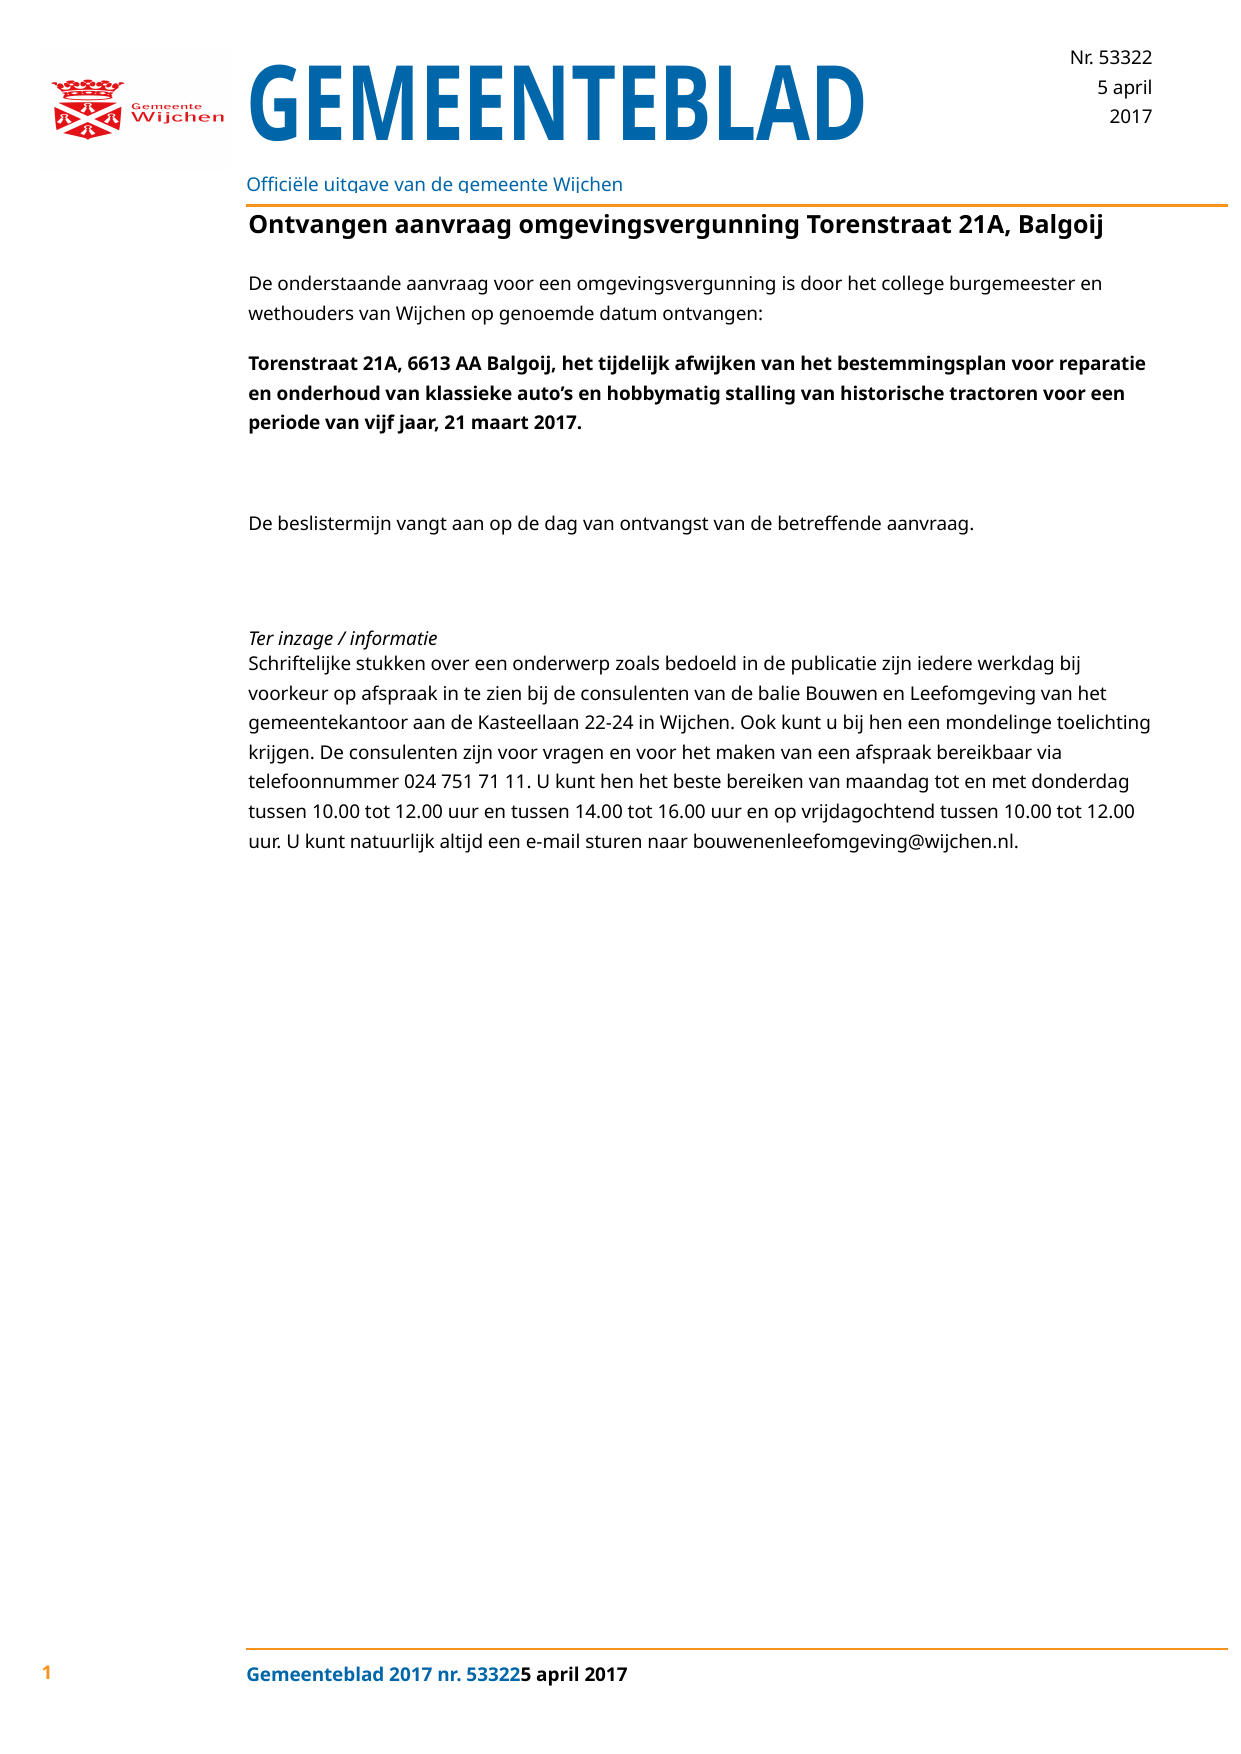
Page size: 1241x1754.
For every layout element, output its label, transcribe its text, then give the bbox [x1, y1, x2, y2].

text Ter inzage / informatie [248, 625, 1152, 650]
text Torenstraat 21A, 6613 AA Balgoij, het tijdelijk afwijken van het bestemmingsplan voor reparatie en onderhoud van klassieke auto’s en hobbymatig stalling van historische tractoren voor een periode van vijf jaar, 21 maart 2017. [248, 350, 1152, 435]
picture [41, 47, 231, 172]
text De onderstaande aanvraag voor een omgevingsvergunning is door het college burgemeester en wethouders van Wijchen op genoemde datum ontvangen: [248, 270, 1152, 326]
text Schriftelijke stukken over een onderwerp zoals bedoeld in de publicatie zijn iedere werkdag bij voorkeur op afspraak in te zien bij de consulenten van de balie Bouwen en Leefomgeving van het gemeentekantoor aan de Kasteellaan 22-24 in Wijchen. Ook kunt u bij hen een mondelinge toelichting krijgen. De consulenten zijn voor vragen en voor het maken van een afspraak bereikbaar via telefoonnummer 024 751 71 11. U kunt hen het beste bereiken van maandag tot en met donderdag tussen 10.00 tot 12.00 uur en tussen 14.00 tot 16.00 uur en op vrijdagochtend tussen 10.00 tot 12.00 uur. U kunt natuurlijk altijd een e-mail sturen naar bouwenenleefomgeving@wijchen.nl. [248, 650, 1152, 854]
text Ontvangen aanvraag omgevingsvergunning Torenstraat 21A, Balgoij [248, 207, 1152, 241]
text De beslistermijn vangt aan op de dag van ontvangst van de betreffende aanvraag. [248, 510, 1152, 536]
